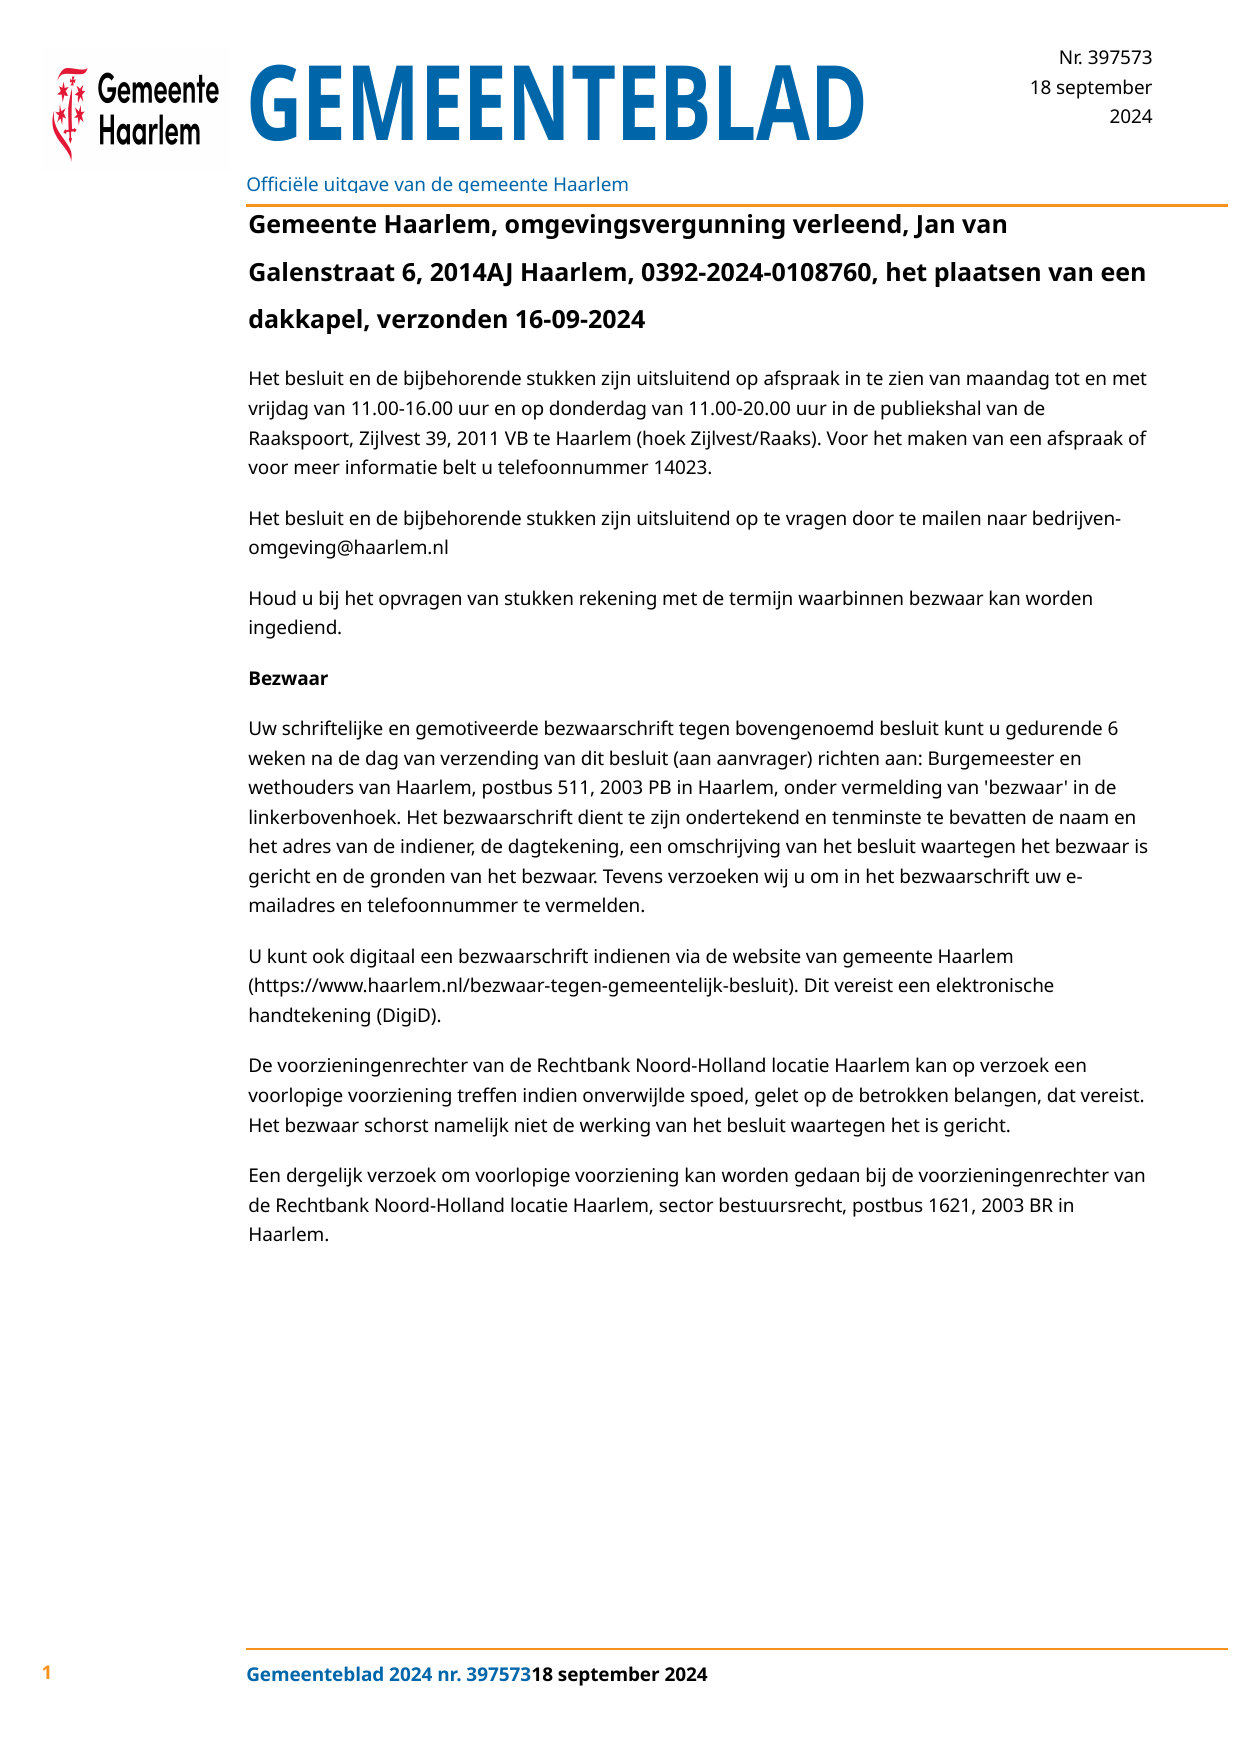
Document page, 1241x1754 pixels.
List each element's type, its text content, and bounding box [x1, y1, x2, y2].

text Bezwaar [248, 665, 1152, 690]
picture [41, 47, 231, 172]
text De voorzieningenrechter van de Rechtbank Noord-Holland locatie Haarlem kan op verzoek een voorlopige voorziening treffen indien onverwijlde spoed, gelet op de betrokken belangen, dat vereist. Het bezwaar schorst namelijk niet de werking van het besluit waartegen het is gericht. [248, 1053, 1152, 1137]
text Houd u bij het opvragen van stukken rekening met de termijn waarbinnen bezwaar kan worden ingediend. [248, 585, 1152, 640]
text Gemeente Haarlem, omgevingsvergunning verleend, Jan van Galenstraat 6, 2014AJ Haarlem, 0392-2024-0108760, het plaatsen van een dakkapel, verzonden 16-09-2024 [248, 207, 1152, 336]
text Uw schriftelijke en gemotiveerde bezwaarschrift tegen bovengenoemd besluit kunt u gedurende 6 weken na de dag van verzending van dit besluit (aan aanvrager) richten aan: Burgemeester en wethouders van Haarlem, postbus 511, 2003 PB in Haarlem, onder vermelding van 'bezwaar' in de linkerbovenhoek. Het bezwaarschrift dient te zijn ondertekend en tenminste te bevatten de naam en het adres van de indiener, de dagtekening, een omschrijving van het besluit waartegen het bezwaar is gericht en de gronden van het bezwaar. Tevens verzoeken wij u om in het bezwaarschrift uw e-mailadres en telefoonnummer te vermelden. [248, 715, 1152, 918]
text Het besluit en de bijbehorende stukken zijn uitsluitend op te vragen door te mailen naar bedrijven-omgeving@haarlem.nl [248, 505, 1152, 560]
text Een dergelijk verzoek om voorlopige voorziening kan worden gedaan bij de voorzieningenrechter van de Rechtbank Noord-Holland locatie Haarlem, sector bestuursrecht, postbus 1621, 2003 BR in Haarlem. [248, 1162, 1152, 1247]
text U kunt ook digitaal een bezwaarschrift indienen via de website van gemeente Haarlem (https://www.haarlem.nl/bezwaar-tegen-gemeentelijk-besluit). Dit vereist een elektronische handtekening (DigiD). [248, 943, 1152, 1028]
text Het besluit en de bijbehorende stukken zijn uitsluitend op afspraak in te zien van maandag tot en met vrijdag van 11.00-16.00 uur en op donderdag van 11.00-20.00 uur in de publiekshal van de Raakspoort, Zijlvest 39, 2011 VB te Haarlem (hoek Zijlvest/Raaks). Voor het maken van een afspraak of voor meer informatie belt u telefoonnummer 14023. [248, 366, 1152, 480]
